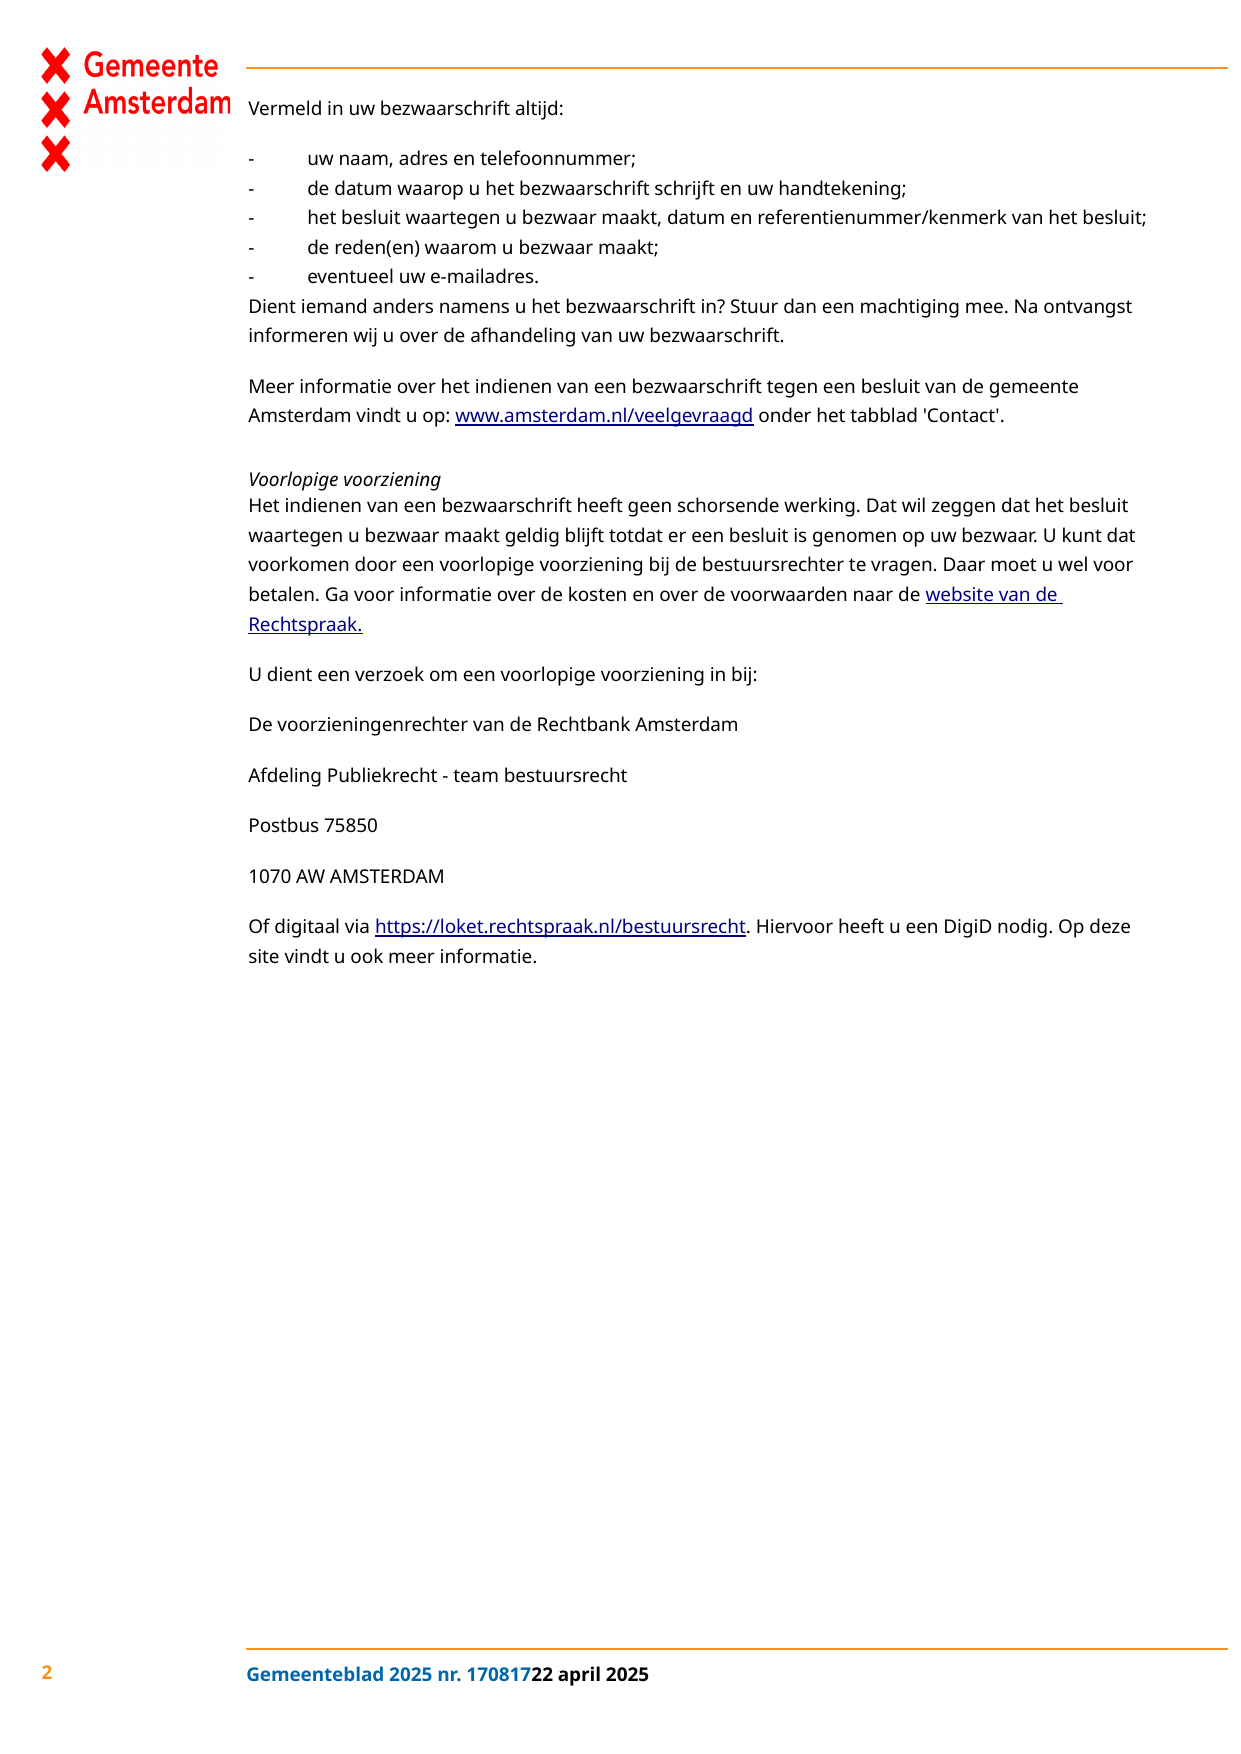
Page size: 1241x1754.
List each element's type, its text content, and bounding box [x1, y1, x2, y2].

text Afdeling Publiekrecht - team bestuursrecht [248, 762, 1152, 788]
text Meer informatie over het indienen van een bezwaarschrift tegen een besluit van de gemeente Amsterdam vindt u op: www.amsterdam.nl/veelgevraagd onder het tabblad 'Contact'. [248, 373, 1152, 428]
picture [41, 47, 231, 172]
text 1070 AW AMSTERDAM [248, 863, 1152, 888]
list eventueel uw e-mailadres. [248, 263, 1152, 289]
text Of digitaal via https://loket.rechtspraak.nl/bestuursrecht. Hiervoor heeft u een DigiD nodig. Op deze site vindt u ook meer informatie. [248, 913, 1152, 968]
text Het indienen van een bezwaarschrift heeft geen schorsende werking. Dat wil zeggen dat het besluit waartegen u bezwaar maakt geldig blijft totdat er een besluit is genomen op uw bezwaar. U kunt dat voorkomen door een voorlopige voorziening bij de bestuursrechter te vragen. Daar moet u wel voor betalen. Ga voor informatie over de kosten en over de voorwaarden naar de website van de Rechtspraak. [248, 492, 1152, 636]
list de datum waarop u het bezwaarschrift schrijft en uw handtekening; [248, 175, 1152, 201]
text Voorlopige voorziening [248, 467, 1152, 492]
text De voorzieningenrechter van de Rechtbank Amsterdam [248, 712, 1152, 737]
text Vermeld in uw bezwaarschrift altijd: [248, 95, 1152, 121]
list het besluit waartegen u bezwaar maakt, datum en referentienummer/kenmerk van het besluit; [248, 204, 1152, 230]
text U dient een verzoek om een voorlopige voorziening in bij: [248, 661, 1152, 687]
list uw naam, adres en telefoonnummer; [248, 145, 1152, 171]
text Postbus 75850 [248, 812, 1152, 838]
list de reden(en) waarom u bezwaar maakt; [248, 234, 1152, 260]
text Dient iemand anders namens u het bezwaarschrift in? Stuur dan een machtiging mee. Na ontvangst informeren wij u over de afhandeling van uw bezwaarschrift. [248, 293, 1152, 348]
